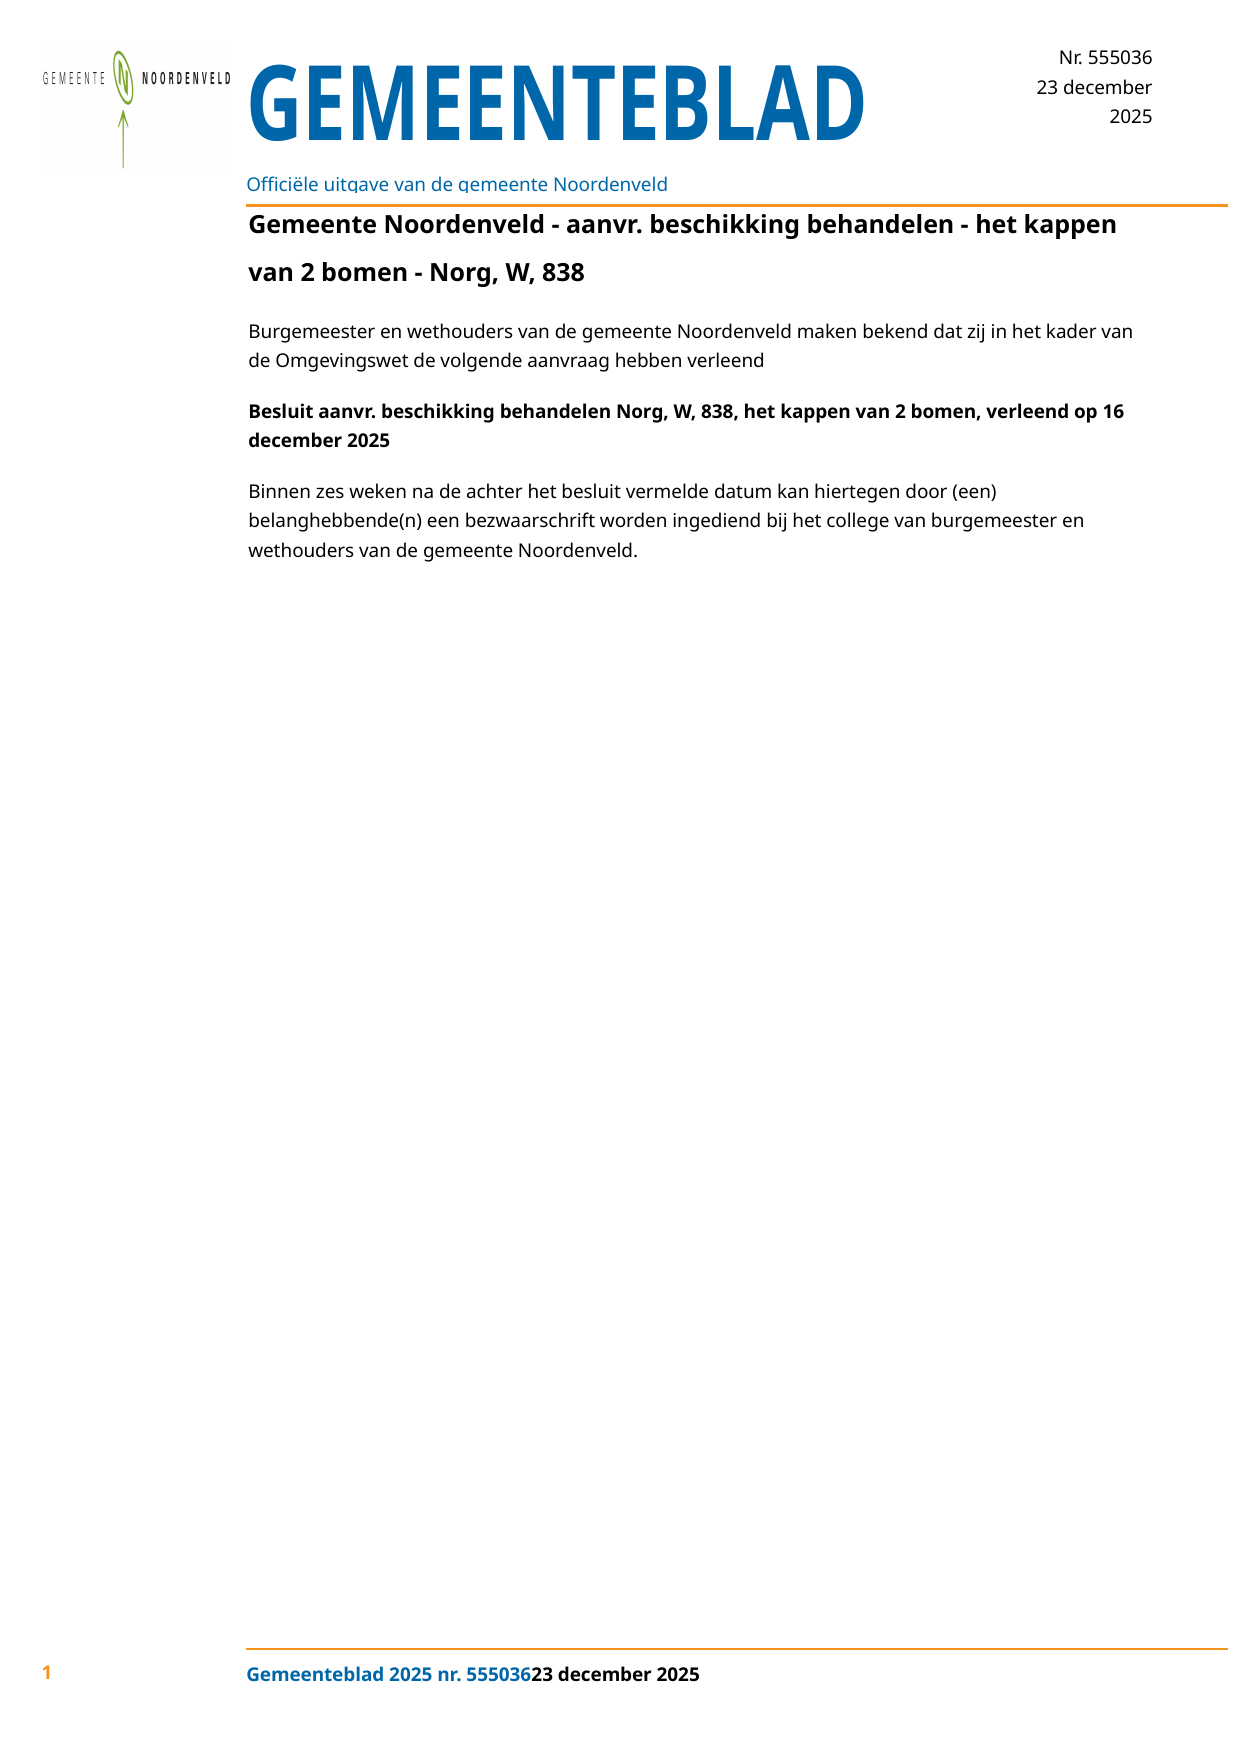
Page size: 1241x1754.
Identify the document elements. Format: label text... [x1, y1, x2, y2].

text Burgemeester en wethouders van de gemeente Noordenveld maken bekend dat zij in het kader van de Omgevingswet de volgende aanvraag hebben verleend [248, 318, 1152, 373]
text Gemeente Noordenveld - aanvr. beschikking behandelen - het kappen van 2 bomen - Norg, W, 838 [248, 207, 1152, 288]
text Binnen zes weken na de achter het besluit vermelde datum kan hiertegen door (een) belanghebbende(n) een bezwaarschrift worden ingediend bij het college van burgemeester en wethouders van de gemeente Noordenveld. [248, 478, 1152, 563]
text Besluit aanvr. beschikking behandelen Norg, W, 838, het kappen van 2 bomen, verleend op 16 december 2025 [248, 398, 1152, 453]
picture [41, 47, 231, 172]
